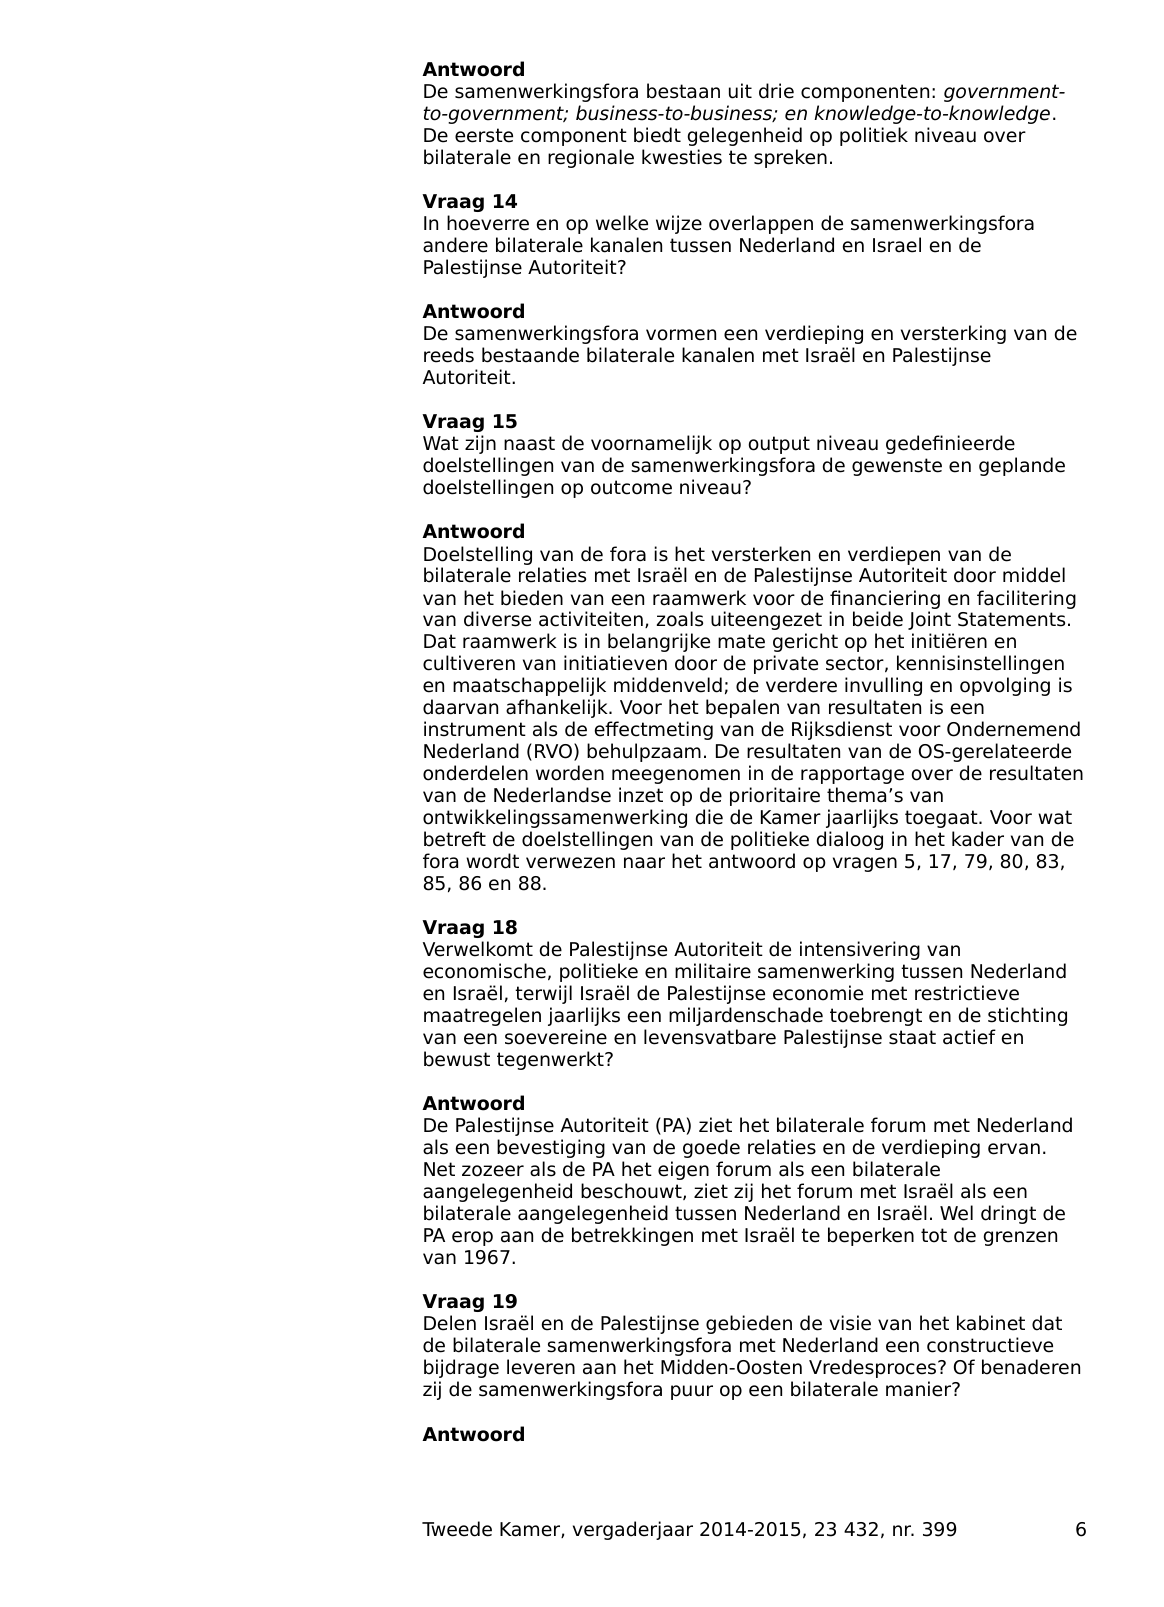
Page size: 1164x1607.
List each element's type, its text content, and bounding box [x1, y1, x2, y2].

text Antwoord [422, 59, 1087, 81]
text Antwoord [422, 521, 1087, 543]
text De samenwerkingsfora vormen een verdieping en versterking van de reeds bestaande bilaterale kanalen met Israël en Palestijnse Autoriteit. [422, 323, 1087, 389]
text Delen Israël en de Palestijnse gebieden de visie van het kabinet dat de bilaterale samenwerkingsfora met Nederland een constructieve bijdrage leveren aan het Midden-Oosten Vredesproces? Of benaderen zij de samenwerkingsfora puur op een bilaterale manier? [422, 1313, 1087, 1401]
text Vraag 14 [422, 191, 1087, 213]
text Vraag 19 [422, 1291, 1087, 1313]
text In hoeverre en op welke wijze overlappen de samenwerkingsfora andere bilaterale kanalen tussen Nederland en Israel en de Palestijnse Autoriteit? [422, 213, 1087, 279]
text Verwelkomt de Palestijnse Autoriteit de intensivering van economische, politieke en militaire samenwerking tussen Nederland en Israël, terwijl Israël de Palestijnse economie met restrictieve maatregelen jaarlijks een miljardenschade toebrengt en de stichting van een soevereine en levensvatbare Palestijnse staat actief en bewust tegenwerkt? [422, 939, 1087, 1071]
text Vraag 18 [422, 917, 1087, 939]
text De samenwerkingsfora bestaan uit drie componenten: government-to-government; business-to-business; en knowledge-to-knowledge. De eerste component biedt gelegenheid op politiek niveau over bilaterale en regionale kwesties te spreken. [422, 81, 1087, 169]
text Wat zijn naast de voornamelijk op output niveau gedefinieerde doelstellingen van de samenwerkingsfora de gewenste en geplande doelstellingen op outcome niveau? [422, 433, 1087, 499]
text Antwoord [422, 1423, 1087, 1445]
text Vraag 15 [422, 411, 1087, 433]
text De Palestijnse Autoriteit (PA) ziet het bilaterale forum met Nederland als een bevestiging van de goede relaties en de verdieping ervan. Net zozeer als de PA het eigen forum als een bilaterale aangelegenheid beschouwt, ziet zij het forum met Israël als een bilaterale aangelegenheid tussen Nederland en Israël. Wel dringt de PA erop aan de betrekkingen met Israël te beperken tot de grenzen van 1967. [422, 1115, 1087, 1269]
text Antwoord [422, 301, 1087, 323]
text Doelstelling van de fora is het versterken en verdiepen van de bilaterale relaties met Israël en de Palestijnse Autoriteit door middel van het bieden van een raamwerk voor de financiering en facilitering van diverse activiteiten, zoals uiteengezet in beide Joint Statements. Dat raamwerk is in belangrijke mate gericht op het initiëren en cultiveren van initiatieven door de private sector, kennisinstellingen en maatschappelijk middenveld; de verdere invulling en opvolging is daarvan afhankelijk. Voor het bepalen van resultaten is een instrument als de effectmeting van de Rijksdienst voor Ondernemend Nederland (RVO) behulpzaam. De resultaten van de OS-gerelateerde onderdelen worden meegenomen in de rapportage over de resultaten van de Nederlandse inzet op de prioritaire thema’s van ontwikkelingssamenwerking die de Kamer jaarlijks toegaat. Voor wat betreft de doelstellingen van de politieke dialoog in het kader van de fora wordt verwezen naar het antwoord op vragen 5, 17, 79, 80, 83, 85, 86 en 88. [422, 543, 1087, 895]
text Antwoord [422, 1093, 1087, 1115]
